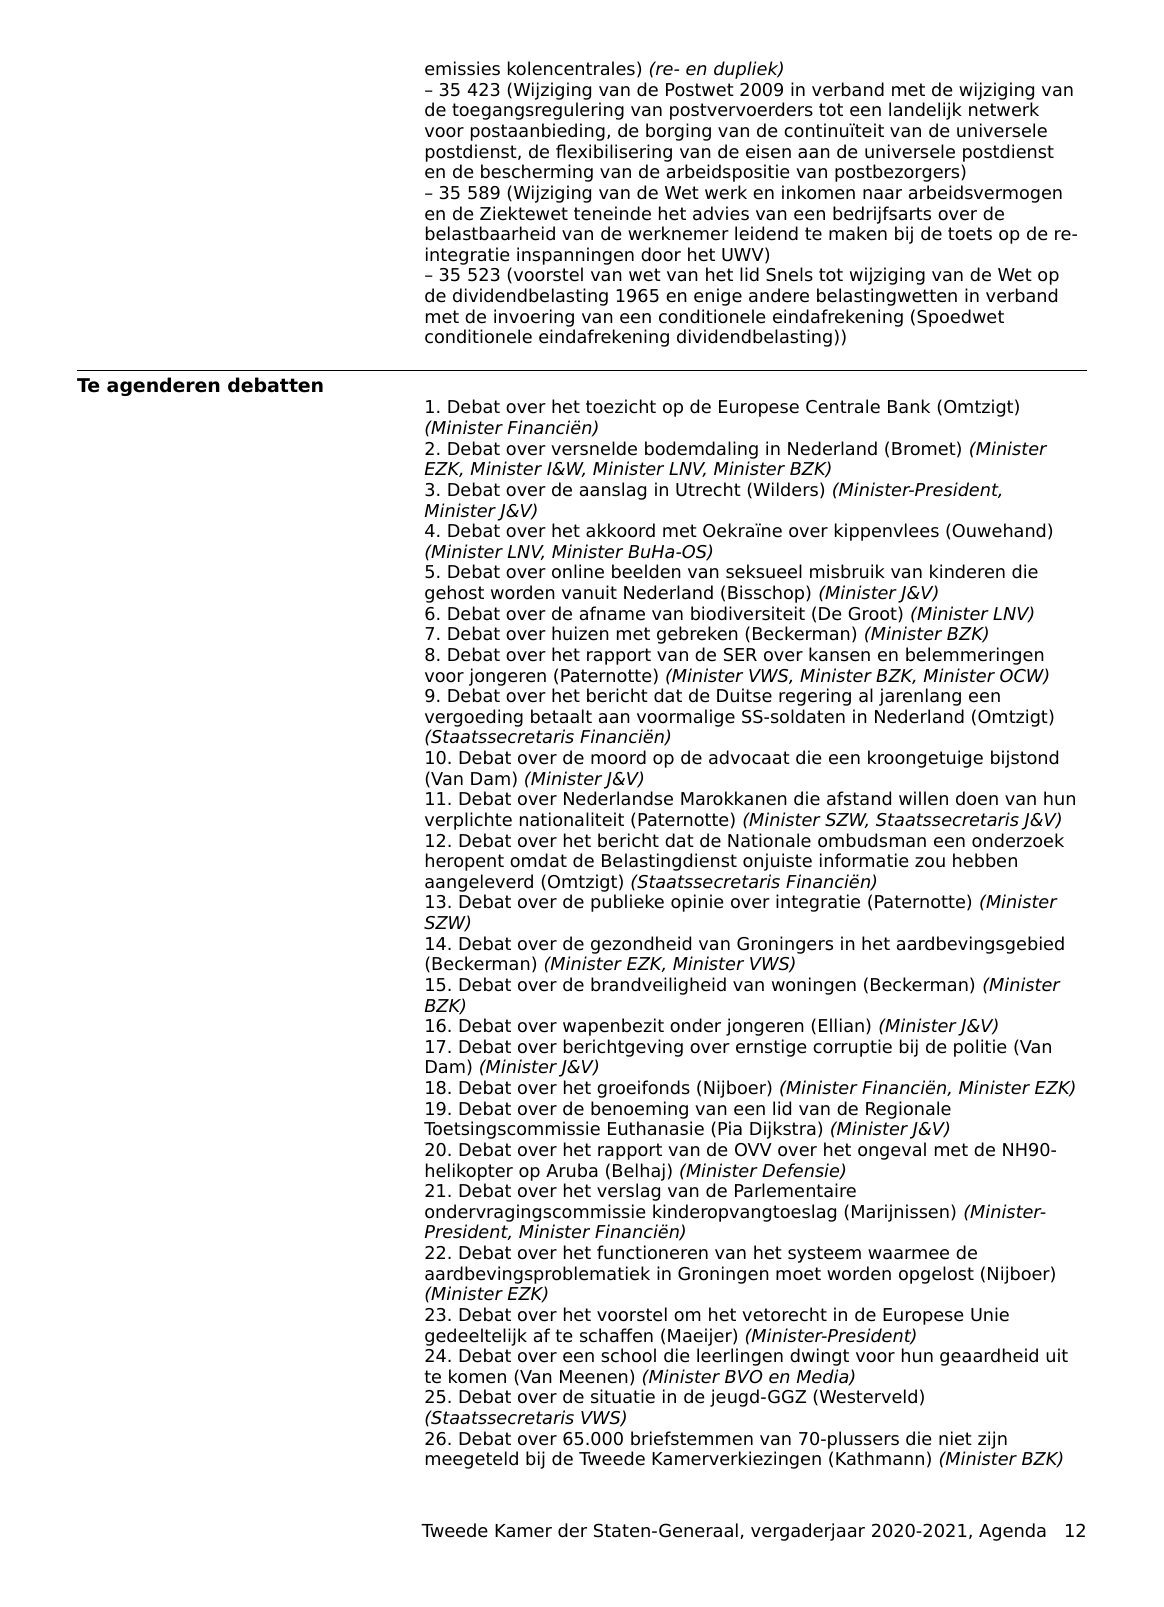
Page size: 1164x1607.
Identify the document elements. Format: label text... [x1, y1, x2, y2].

table_cell 23. Debat over het voorstel om het vetorecht in de Europese Unie gedeeltelijk af te schaffen (Maeijer) (Minister-President) [418, 1305, 1087, 1346]
table_cell [77, 80, 401, 183]
table_cell [77, 521, 401, 562]
table_cell [401, 831, 418, 892]
table_cell 6. Debat over de afname van biodiversiteit (De Groot) (Minister LNV) [418, 604, 1087, 624]
table_cell 19. Debat over de benoeming van een lid van de Regionale Toetsingscommissie Euthanasie (Pia Dijkstra) (Minister J&V) [418, 1099, 1087, 1140]
table_cell 14. Debat over de gezondheid van Groningers in het aardbevingsgebied (Beckerman) (Minister EZK, Minister VWS) [418, 934, 1087, 975]
table_cell [77, 1388, 401, 1429]
table_cell [401, 975, 418, 1016]
table_cell [401, 1243, 418, 1305]
table_cell [77, 789, 401, 831]
table_cell [401, 183, 418, 265]
table_cell – 35 589 (Wijziging van de Wet werk en inkomen naar arbeidsvermogen en de Ziektewet teneinde het advies van een bedrijfsarts over de belastbaarheid van de werknemer leidend te maken bij de toets op de re-integratie inspanningen door het UWV) [418, 183, 1087, 265]
table_cell [401, 686, 418, 748]
table_cell [77, 480, 401, 521]
table_cell [401, 893, 418, 934]
table_cell [77, 1016, 401, 1037]
table_cell 26. Debat over 65.000 briefstemmen van 70-plussers die niet zijn meegeteld bij de Tweede Kamerverkiezingen (Kathmann) (Minister BZK) [418, 1429, 1087, 1470]
table_cell [77, 1140, 401, 1181]
table_cell 11. Debat over Nederlandse Marokkanen die afstand willen doen van hun verplichte nationaliteit (Paternotte) (Minister SZW, Staatssecretaris J&V) [418, 789, 1087, 831]
table_cell 25. Debat over de situatie in de jeugd-GGZ (Westerveld) (Staatssecretaris VWS) [418, 1388, 1087, 1429]
table_cell [401, 1305, 418, 1346]
table_cell [401, 521, 418, 562]
table_cell 1. Debat over het toezicht op de Europese Centrale Bank (Omtzigt) (Minister Financiën) [418, 398, 1087, 439]
table_cell [77, 1429, 401, 1470]
table_cell 3. Debat over de aanslag in Utrecht (Wilders) (Minister-President, Minister J&V) [418, 480, 1087, 521]
table_cell 7. Debat over huizen met gebreken (Beckerman) (Minister BZK) [418, 624, 1087, 645]
table_cell 22. Debat over het functioneren van het systeem waarmee de aardbevingsproblematiek in Groningen moet worden opgelost (Nijboer) (Minister EZK) [418, 1243, 1087, 1305]
table_cell 18. Debat over het groeifonds (Nijboer) (Minister Financiën, Minister EZK) [418, 1078, 1087, 1099]
table_cell 21. Debat over het verslag van de Parlementaire ondervragingscommissie kinderopvangtoeslag (Marijnissen) (Minister-President, Minister Financiën) [418, 1181, 1087, 1243]
table_cell [401, 265, 418, 348]
table_cell [401, 1181, 418, 1243]
table_cell [401, 1429, 418, 1470]
table_cell [401, 80, 418, 183]
table_cell [77, 975, 401, 1016]
table_cell [77, 183, 401, 265]
table_cell 4. Debat over het akkoord met Oekraïne over kippenvlees (Ouwehand) (Minister LNV, Minister BuHa-OS) [418, 521, 1087, 562]
table_cell [401, 480, 418, 521]
table_cell 13. Debat over de publieke opinie over integratie (Paternotte) (Minister SZW) [418, 893, 1087, 934]
table_cell [401, 934, 418, 975]
table_cell [401, 1099, 418, 1140]
table_cell [77, 748, 401, 789]
table_cell [77, 1099, 401, 1140]
table_cell 10. Debat over de moord op de advocaat die een kroongetuige bijstond (Van Dam) (Minister J&V) [418, 748, 1087, 789]
table_cell [401, 439, 418, 480]
table_cell 17. Debat over berichtgeving over ernstige corruptie bij de politie (Van Dam) (Minister J&V) [418, 1037, 1087, 1078]
table_cell [77, 604, 401, 624]
table_cell [401, 1078, 418, 1099]
table_cell [77, 1243, 401, 1305]
table_cell [401, 398, 418, 439]
table_cell [77, 1346, 401, 1387]
table_header [401, 371, 418, 397]
table_cell 16. Debat over wapenbezit onder jongeren (Ellian) (Minister J&V) [418, 1016, 1087, 1037]
table_cell [77, 645, 401, 686]
table_cell [401, 645, 418, 686]
table_cell 2. Debat over versnelde bodemdaling in Nederland (Bromet) (Minister EZK, Minister I&W, Minister LNV, Minister BZK) [418, 439, 1087, 480]
table_cell [77, 59, 401, 80]
table_cell 9. Debat over het bericht dat de Duitse regering al jarenlang een vergoeding betaalt aan voormalige SS-soldaten in Nederland (Omtzigt) (Staatssecretaris Financiën) [418, 686, 1087, 748]
table_cell emissies kolencentrales) (re- en dupliek) [418, 59, 1087, 80]
table_cell [401, 59, 418, 80]
table_cell 20. Debat over het rapport van de OVV over het ongeval met de NH90-helikopter op Aruba (Belhaj) (Minister Defensie) [418, 1140, 1087, 1181]
table_cell [401, 1346, 418, 1387]
table_cell [401, 789, 418, 831]
table_cell [401, 563, 418, 604]
table_cell [77, 1078, 401, 1099]
table_cell [77, 831, 401, 892]
table_cell [401, 624, 418, 645]
table_cell [77, 439, 401, 480]
table_cell [77, 1181, 401, 1243]
table_cell [77, 1305, 401, 1346]
table_cell [77, 398, 401, 439]
table_cell [77, 563, 401, 604]
table_cell [77, 624, 401, 645]
table_cell [77, 1037, 401, 1078]
table_cell [401, 1140, 418, 1181]
table_cell [401, 1388, 418, 1429]
table_cell [77, 686, 401, 748]
table_cell [401, 604, 418, 624]
table_cell 8. Debat over het rapport van de SER over kansen en belemmeringen voor jongeren (Paternotte) (Minister VWS, Minister BZK, Minister OCW) [418, 645, 1087, 686]
table_cell [77, 893, 401, 934]
table_cell [77, 934, 401, 975]
table_cell 24. Debat over een school die leerlingen dwingt voor hun geaardheid uit te komen (Van Meenen) (Minister BVO en Media) [418, 1346, 1087, 1387]
table_header [418, 371, 1087, 397]
table_cell [401, 748, 418, 789]
table_cell – 35 523 (voorstel van wet van het lid Snels tot wijziging van de Wet op de dividendbelasting 1965 en enige andere belastingwetten in verband met de invoering van een conditionele eindafrekening (Spoedwet conditionele eindafrekening dividendbelasting)) [418, 265, 1087, 348]
table_cell 12. Debat over het bericht dat de Nationale ombudsman een onderzoek heropent omdat de Belastingdienst onjuiste informatie zou hebben aangeleverd (Omtzigt) (Staatssecretaris Financiën) [418, 831, 1087, 892]
table_cell – 35 423 (Wijziging van de Postwet 2009 in verband met de wijziging van de toegangsregulering van postvervoerders tot een landelijk netwerk voor postaanbieding, de borging van de continuïteit van de universele postdienst, de flexibilisering van de eisen aan de universele postdienst en de bescherming van de arbeidspositie van postbezorgers) [418, 80, 1087, 183]
table_cell 5. Debat over online beelden van seksueel misbruik van kinderen die gehost worden vanuit Nederland (Bisschop) (Minister J&V) [418, 563, 1087, 604]
table_cell 15. Debat over de brandveiligheid van woningen (Beckerman) (Minister BZK) [418, 975, 1087, 1016]
table_cell [401, 1016, 418, 1037]
table_header Te agenderen debatten [77, 371, 401, 397]
table_cell [401, 1037, 418, 1078]
table_cell [77, 265, 401, 348]
